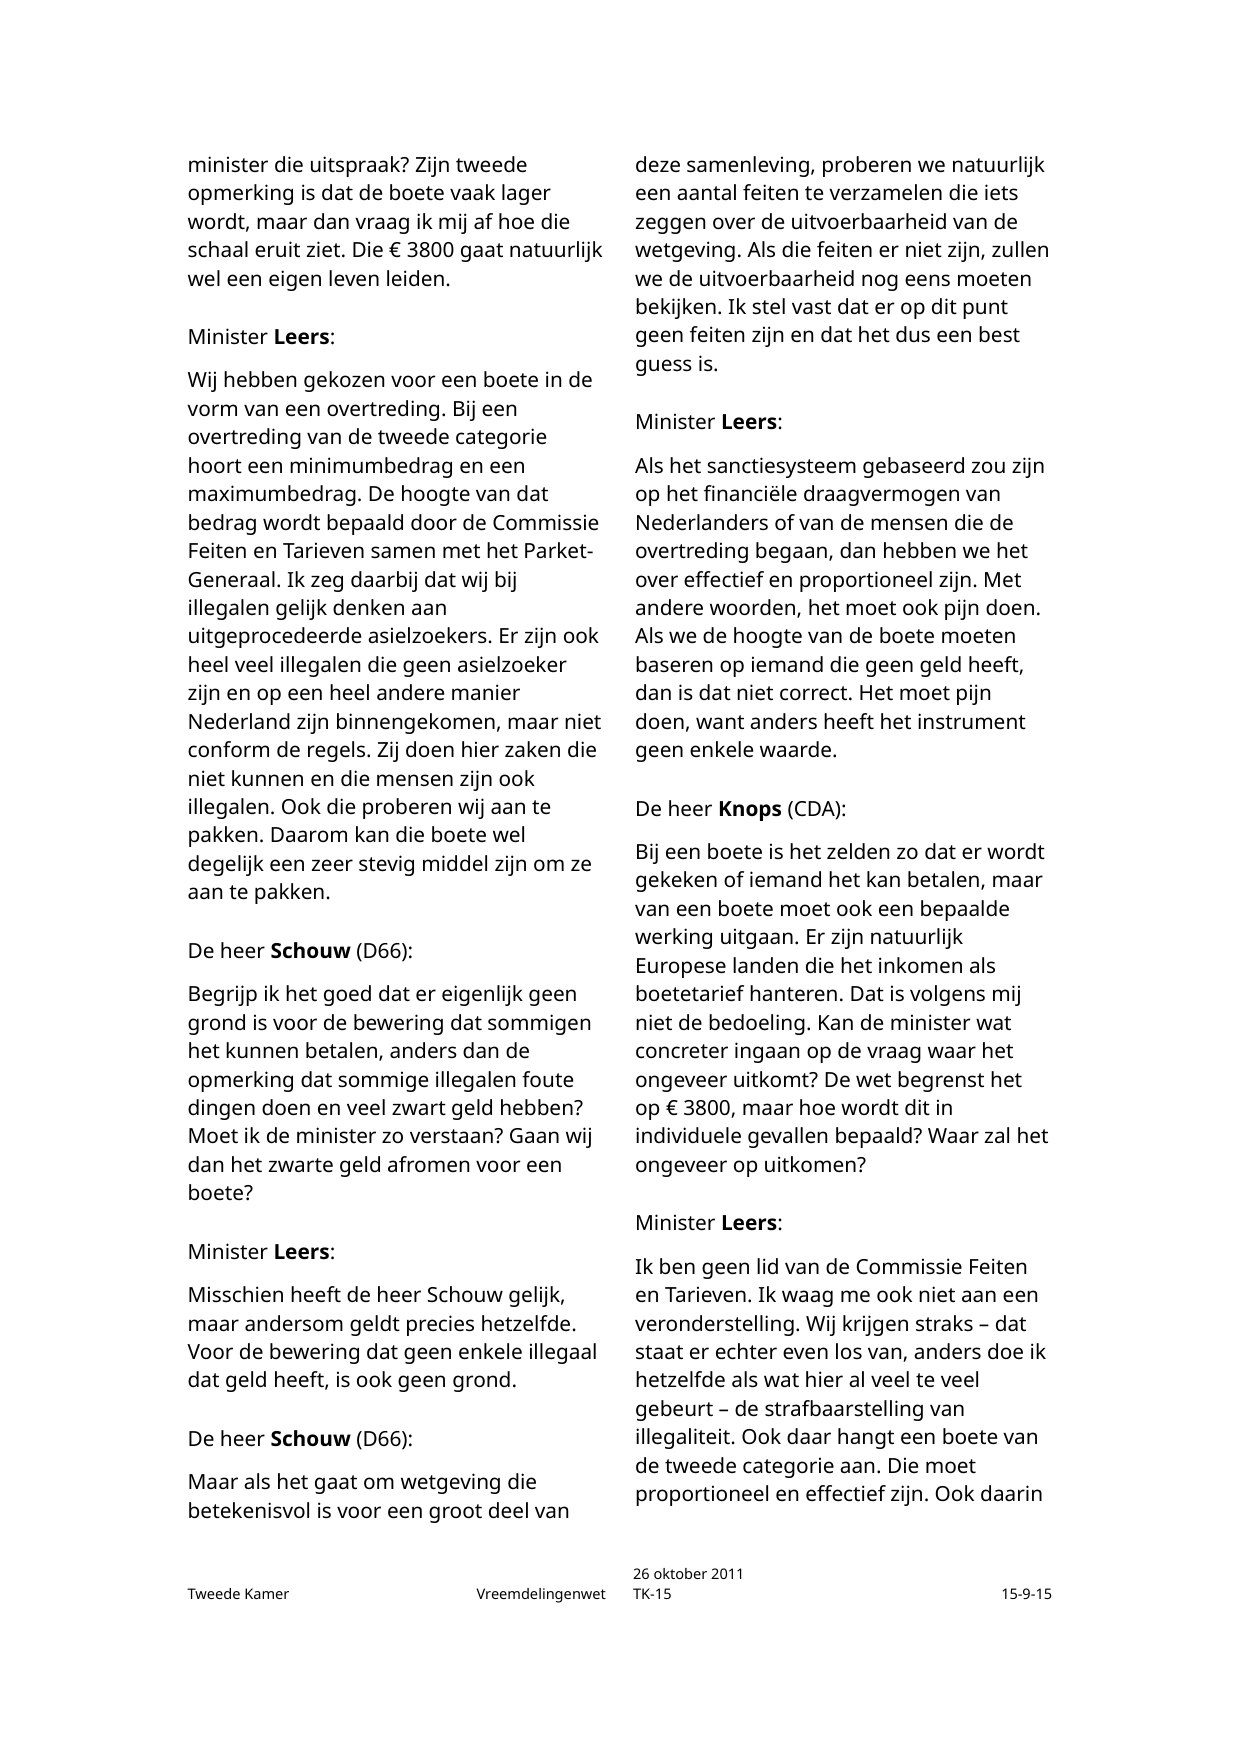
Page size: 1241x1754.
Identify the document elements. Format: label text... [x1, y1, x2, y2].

text Bij een boete is het zelden zo dat er wordt gekeken of iemand het kan betalen, maar van een boete moet ook een bepaalde werking uitgaan. Er zijn natuurlijk Europese landen die het inkomen als boetetarief hanteren. Dat is volgens mij niet de bedoeling. Kan de minister wat concreter ingaan op de vraag waar het ongeveer uitkomt? De wet begrenst het op € 3800, maar hoe wordt dit in individuele gevallen bepaald? Waar zal het ongeveer op uitkomen? [635, 837, 1053, 1178]
text Maar als het gaat om wetgeving die betekenisvol is voor een groot deel van [187, 1467, 605, 1524]
text De heer Schouw (D66): [187, 936, 605, 964]
text Minister Leers: [635, 1208, 1053, 1237]
text Begrijp ik het goed dat er eigenlijk geen grond is voor de bewering dat sommigen het kunnen betalen, anders dan de opmerking dat sommige illegalen foute dingen doen en veel zwart geld hebben? Moet ik de minister zo verstaan? Gaan wij dan het zwarte geld afromen voor een boete? [187, 979, 605, 1207]
text Als het sanctiesysteem gebaseerd zou zijn op het financiële draagvermogen van Nederlanders of van de mensen die de overtreding begaan, dan hebben we het over effectief en proportioneel zijn. Met andere woorden, het moet ook pijn doen. Als we de hoogte van de boete moeten baseren op iemand die geen geld heeft, dan is dat niet correct. Het moet pijn doen, want anders heeft het instrument geen enkele waarde. [635, 451, 1053, 764]
text minister die uitspraak? Zijn tweede opmerking is dat de boete vaak lager wordt, maar dan vraag ik mij af hoe die schaal eruit ziet. Die € 3800 gaat natuurlijk wel een eigen leven leiden. [187, 150, 605, 292]
text Misschien heeft de heer Schouw gelijk, maar andersom geldt precies hetzelfde. Voor de bewering dat geen enkele illegaal dat geld heeft, is ook geen grond. [187, 1280, 605, 1394]
text De heer Knops (CDA): [635, 794, 1053, 822]
text Minister Leers: [187, 1237, 605, 1265]
text Ik ben geen lid van de Commissie Feiten en Tarieven. Ik waag me ook niet aan een veronderstelling. Wij krijgen straks – dat staat er echter even los van, anders doe ik hetzelfde als wat hier al veel te veel gebeurt – de strafbaarstelling van illegaliteit. Ook daar hangt een boete van de tweede categorie aan. Die moet proportioneel en effectief zijn. Ook daarin [635, 1252, 1053, 1508]
text Minister Leers: [635, 407, 1053, 436]
text deze samenleving, proberen we natuurlijk een aantal feiten te verzamelen die iets zeggen over de uitvoerbaarheid van de wetgeving. Als die feiten er niet zijn, zullen we de uitvoerbaarheid nog eens moeten bekijken. Ik stel vast dat er op dit punt geen feiten zijn en dat het dus een best guess is. [635, 150, 1053, 377]
text Minister Leers: [187, 322, 605, 351]
text Wij hebben gekozen voor een boete in de vorm van een overtreding. Bij een overtreding van de tweede categorie hoort een minimumbedrag en een maximumbedrag. De hoogte van dat bedrag wordt bepaald door de Commissie Feiten en Tarieven samen met het Parket-Generaal. Ik zeg daarbij dat wij bij illegalen gelijk denken aan uitgeprocedeerde asielzoekers. Er zijn ook heel veel illegalen die geen asielzoeker zijn en op een heel andere manier Nederland zijn binnengekomen, maar niet conform de regels. Zij doen hier zaken die niet kunnen en die mensen zijn ook illegalen. Ook die proberen wij aan te pakken. Daarom kan die boete wel degelijk een zeer stevig middel zijn om ze aan te pakken. [187, 366, 605, 906]
text De heer Schouw (D66): [187, 1424, 605, 1452]
